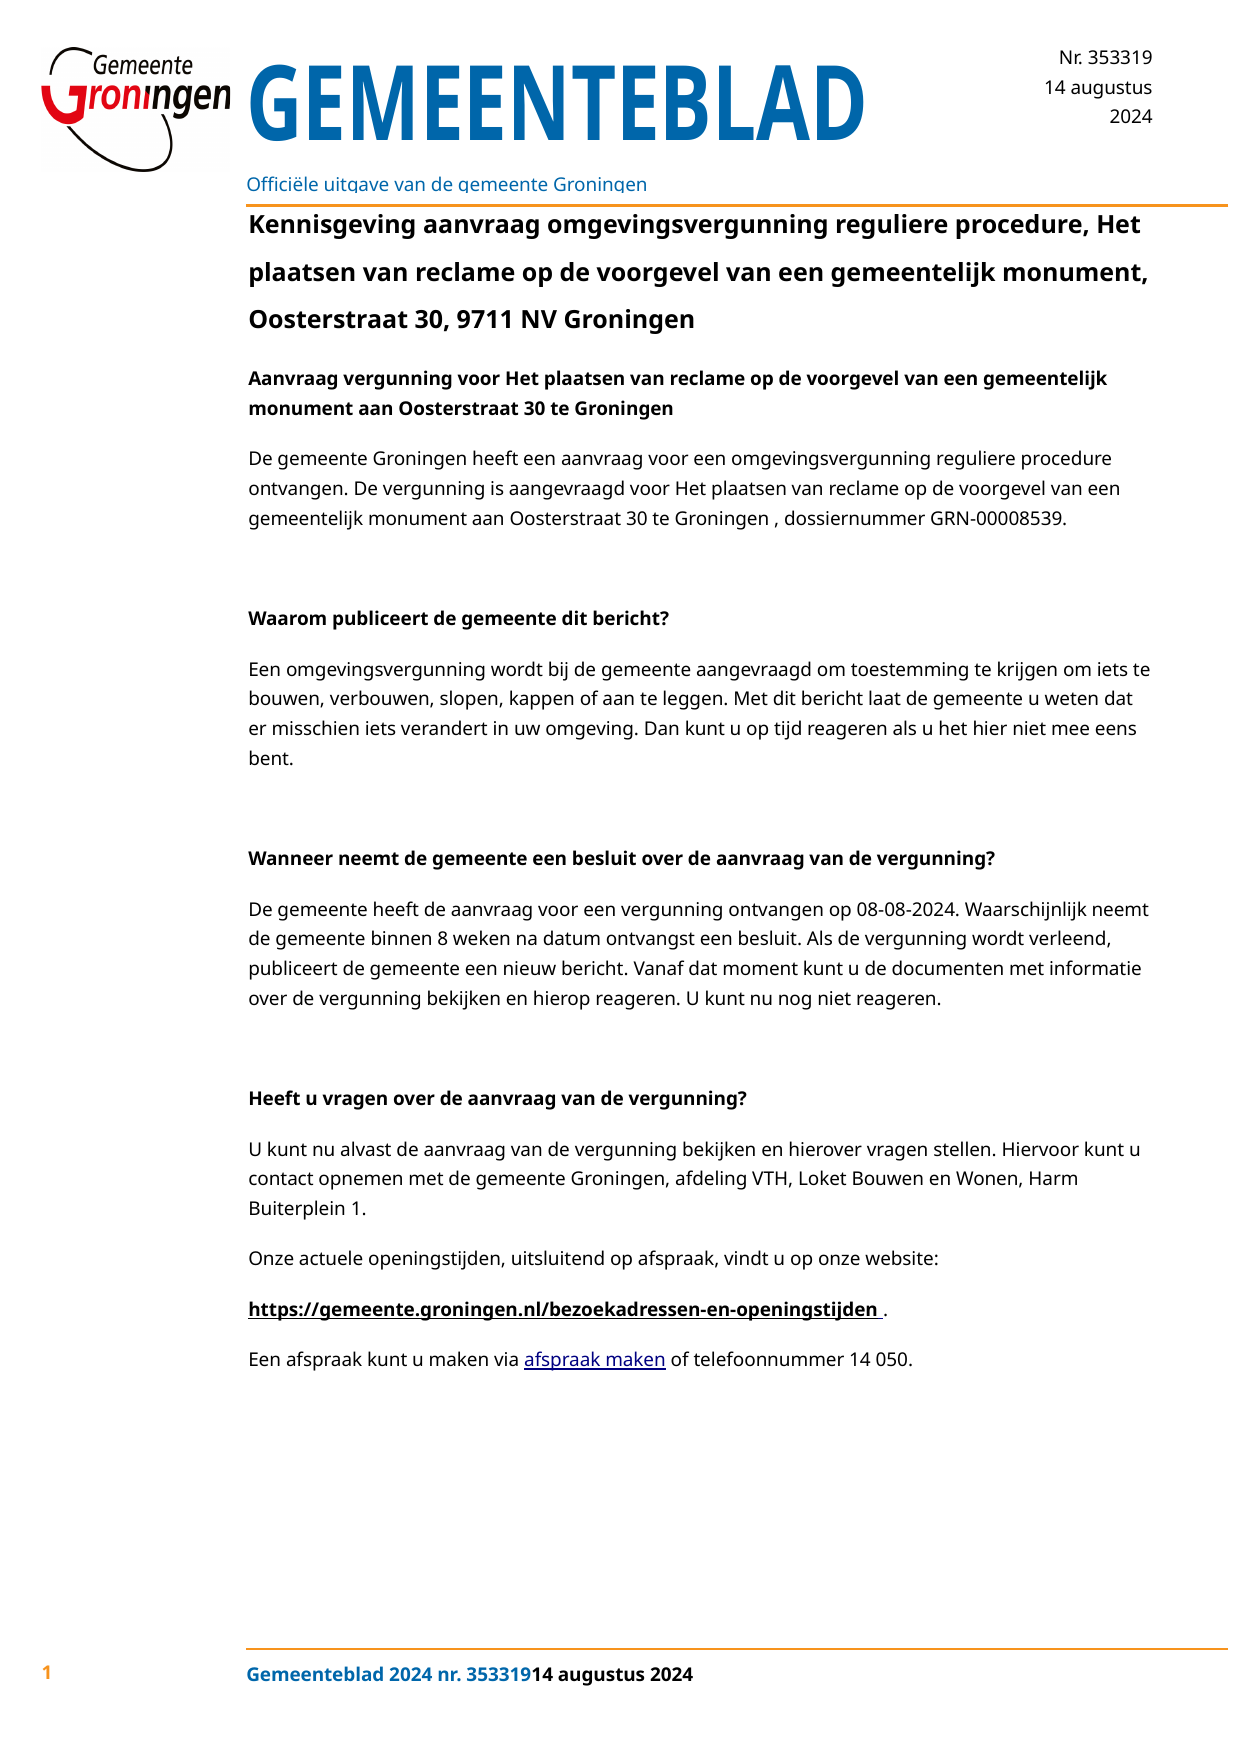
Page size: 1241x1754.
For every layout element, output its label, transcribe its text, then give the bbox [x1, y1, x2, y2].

text De gemeente Groningen heeft een aanvraag voor een omgevingsvergunning reguliere procedure ontvangen. De vergunning is aangevraagd voor Het plaatsen van reclame op de voorgevel van een gemeentelijk monument aan Oosterstraat 30 te Groningen , dossiernummer GRN-00008539. [248, 446, 1152, 530]
text Waarom publiceert de gemeente dit bericht? [248, 606, 1152, 631]
text U kunt nu alvast de aanvraag van de vergunning bekijken en hierover vragen stellen. Hiervoor kunt u contact opnemen met de gemeente Groningen, afdeling VTH, Loket Bouwen en Wonen, Harm Buiterplein 1. [248, 1136, 1152, 1221]
text Een omgevingsvergunning wordt bij de gemeente aangevraagd om toestemming te krijgen om iets te bouwen, verbouwen, slopen, kappen of aan te leggen. Met dit bericht laat de gemeente u weten dat er misschien iets verandert in uw omgeving. Dan kunt u op tijd reageren als u het hier niet mee eens bent. [248, 656, 1152, 770]
text Een afspraak kunt u maken via afspraak maken of telefoonnummer 14 050. [248, 1346, 1152, 1372]
text Heeft u vragen over de aanvraag van de vergunning? [248, 1086, 1152, 1111]
text Wanneer neemt de gemeente een besluit over de aanvraag van de vergunning? [248, 846, 1152, 871]
text Kennisgeving aanvraag omgevingsvergunning reguliere procedure, Het plaatsen van reclame op de voorgevel van een gemeentelijk monument, Oosterstraat 30, 9711 NV Groningen [248, 207, 1152, 336]
picture [41, 47, 231, 172]
text Aanvraag vergunning voor Het plaatsen van reclame op de voorgevel van een gemeentelijk monument aan Oosterstraat 30 te Groningen [248, 366, 1152, 421]
text De gemeente heeft de aanvraag voor een vergunning ontvangen op 08-08-2024. Waarschijnlijk neemt de gemeente binnen 8 weken na datum ontvangst een besluit. Als de vergunning wordt verleend, publiceert de gemeente een nieuw bericht. Vanaf dat moment kunt u de documenten met informatie over de vergunning bekijken en hierop reageren. U kunt nu nog niet reageren. [248, 896, 1152, 1010]
text Onze actuele openingstijden, uitsluitend op afspraak, vindt u op onze website: [248, 1246, 1152, 1271]
text https://gemeente.groningen.nl/bezoekadressen-en-openingstijden . [248, 1296, 1152, 1322]
